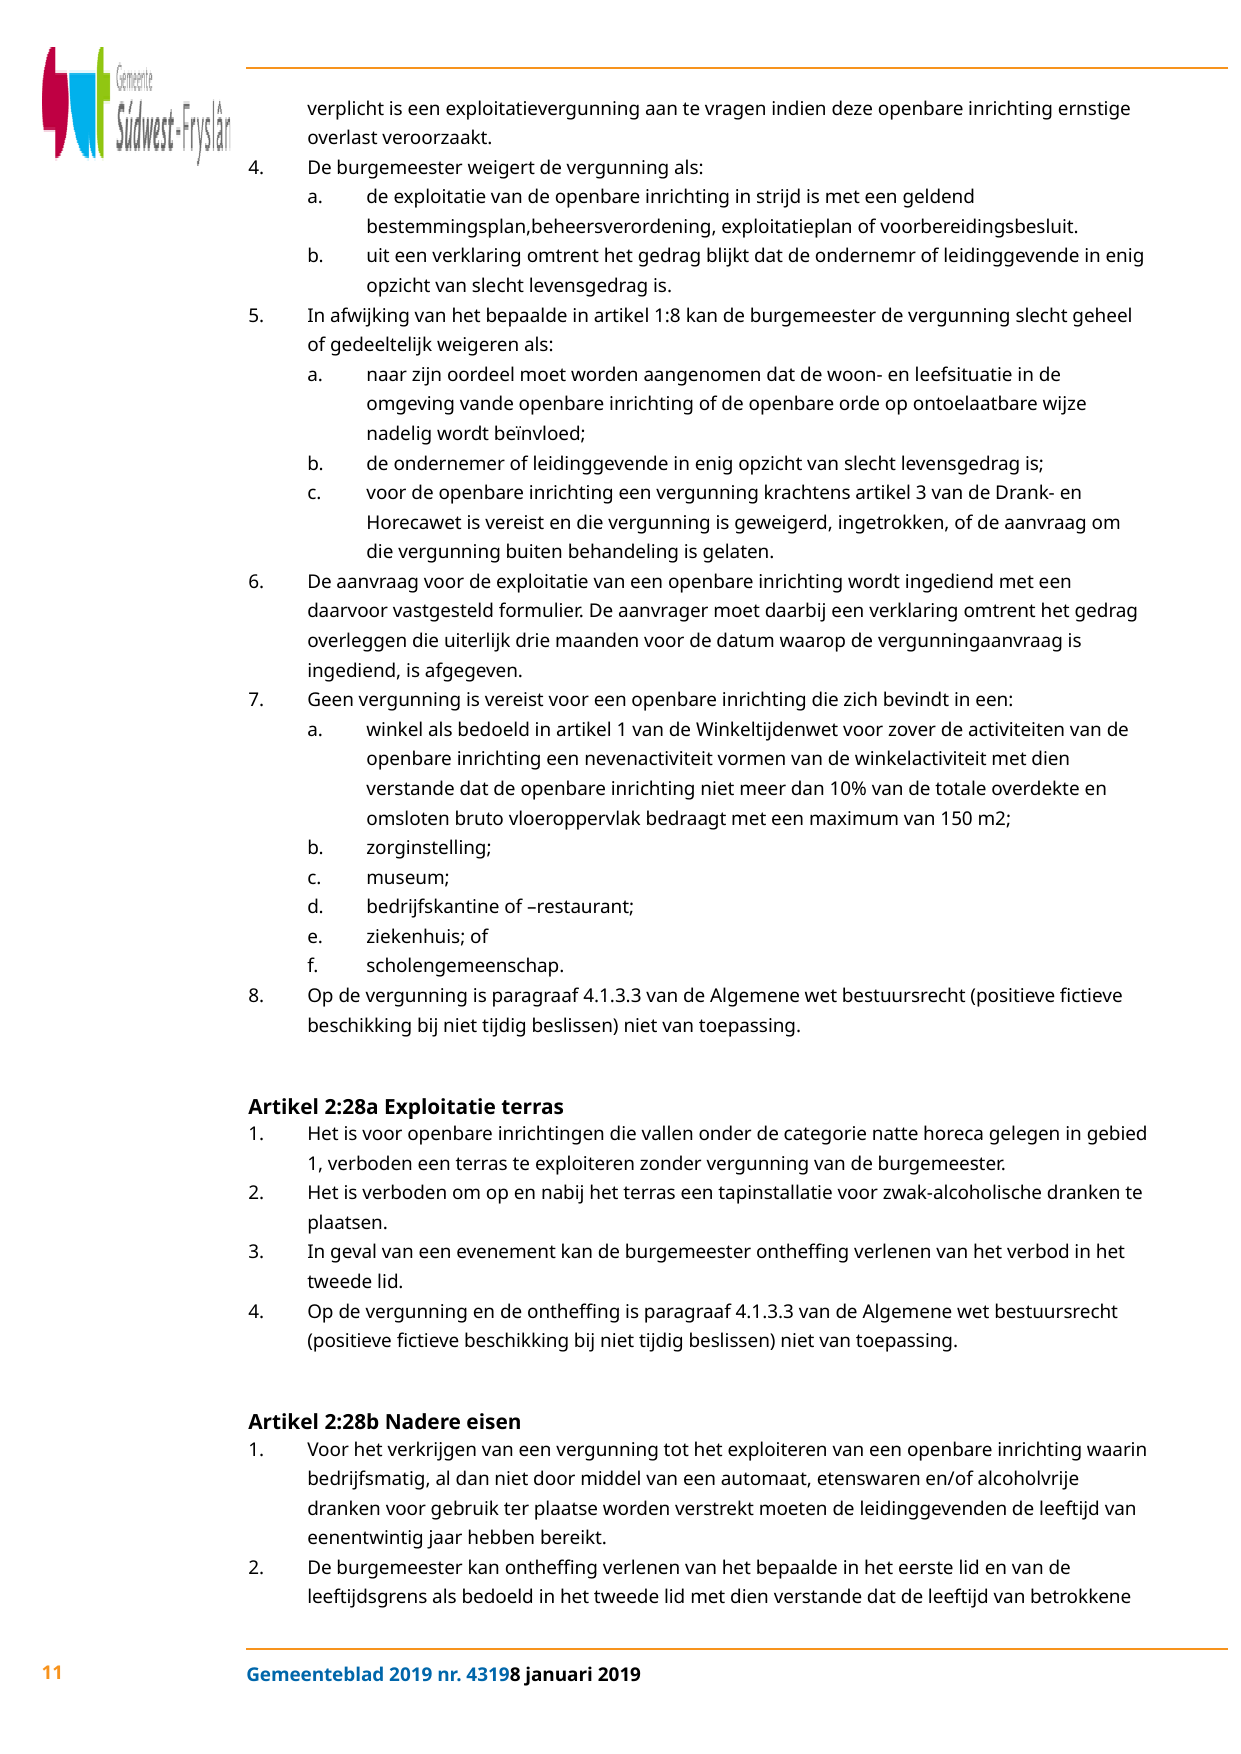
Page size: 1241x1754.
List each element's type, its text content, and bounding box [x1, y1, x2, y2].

list winkel als bedoeld in artikel 1 van de Winkeltijdenwet voor zover de activiteiten van de openbare inrichting een nevenactiviteit vormen van de winkelactiviteit met dien verstande dat de openbare inrichting niet meer dan 10% van de totale overdekte en omsloten bruto vloeroppervlak bedraagt met een maximum van 150 m2; [307, 716, 1152, 831]
list bedrijfskantine of –restaurant; [307, 893, 1152, 919]
list de ondernemer of leidinggevende in enig opzicht van slecht levensgedrag is; [307, 450, 1152, 476]
list uit een verklaring omtrent het gedrag blijkt dat de ondernemr of leidinggevende in enig opzicht van slecht levensgedrag is. [307, 243, 1152, 298]
picture [41, 47, 231, 172]
list naar zijn oordeel moet worden aangenomen dat de woon- en leefsituatie in de omgeving vande openbare inrichting of de openbare orde op ontoelaatbare wijze nadelig wordt beïnvloed; [307, 361, 1152, 446]
list De burgemeester weigert de vergunning als: [248, 154, 1152, 180]
list zorginstelling; [307, 834, 1152, 860]
list museum; [307, 864, 1152, 890]
list In geval van een evenement kan de burgemeester ontheffing verlenen van het verbod in het tweede lid. [248, 1239, 1152, 1294]
list Voor het verkrijgen van een vergunning tot het exploiteren van een openbare inrichting waarin bedrijfsmatig, al dan niet door middel van een automaat, etenswaren en/of alcoholvrije dranken voor gebruik ter plaatse worden verstrekt moeten de leidinggevenden de leeftijd van eenentwintig jaar hebben bereikt. [248, 1436, 1152, 1550]
list Het is verboden om op en nabij het terras een tapinstallatie voor zwak-alcoholische dranken te plaatsen. [248, 1179, 1152, 1235]
list Op de vergunning is paragraaf 4.1.3.3 van de Algemene wet bestuursrecht (positieve fictieve beschikking bij niet tijdig beslissen) niet van toepassing. [248, 982, 1152, 1038]
list De aanvraag voor de exploitatie van een openbare inrichting wordt ingediend met een daarvoor vastgesteld formulier. De aanvrager moet daarbij een verklaring omtrent het gedrag overleggen die uiterlijk drie maanden voor de datum waarop de vergunningaanvraag is ingediend, is afgegeven. [248, 568, 1152, 683]
list Geen vergunning is vereist voor een openbare inrichting die zich bevindt in een: [248, 686, 1152, 712]
list De burgemeester kan ontheffing verlenen van het bepaalde in het eerste lid en van de leeftijdsgrens als bedoeld in het tweede lid met dien verstande dat de leeftijd van betrokkene [248, 1554, 1152, 1609]
list Het is voor openbare inrichtingen die vallen onder de categorie natte horeca gelegen in gebied 1, verboden een terras te exploiteren zonder vergunning van de burgemeester. [248, 1120, 1152, 1176]
list voor de openbare inrichting een vergunning krachtens artikel 3 van de Drank- en Horecawet is vereist en die vergunning is geweigerd, ingetrokken, of de aanvraag om die vergunning buiten behandeling is gelaten. [307, 479, 1152, 564]
list verplicht is een exploitatievergunning aan te vragen indien deze openbare inrichting ernstige overlast veroorzaakt. [248, 95, 1152, 150]
list In afwijking van het bepaalde in artikel 1:8 kan de burgemeester de vergunning slecht geheel of gedeeltelijk weigeren als: [248, 302, 1152, 357]
list Op de vergunning en de ontheffing is paragraaf 4.1.3.3 van de Algemene wet bestuursrecht (positieve fictieve beschikking bij niet tijdig beslissen) niet van toepassing. [248, 1298, 1152, 1353]
list ziekenhuis; of [307, 923, 1152, 949]
list de exploitatie van de openbare inrichting in strijd is met een geldend bestemmingsplan,beheersverordening, exploitatieplan of voorbereidingsbesluit. [307, 183, 1152, 239]
text Artikel 2:28b Nadere eisen [248, 1407, 1152, 1436]
text Artikel 2:28a Exploitatie terras [248, 1092, 1152, 1120]
list scholengemeenschap. [307, 953, 1152, 978]
